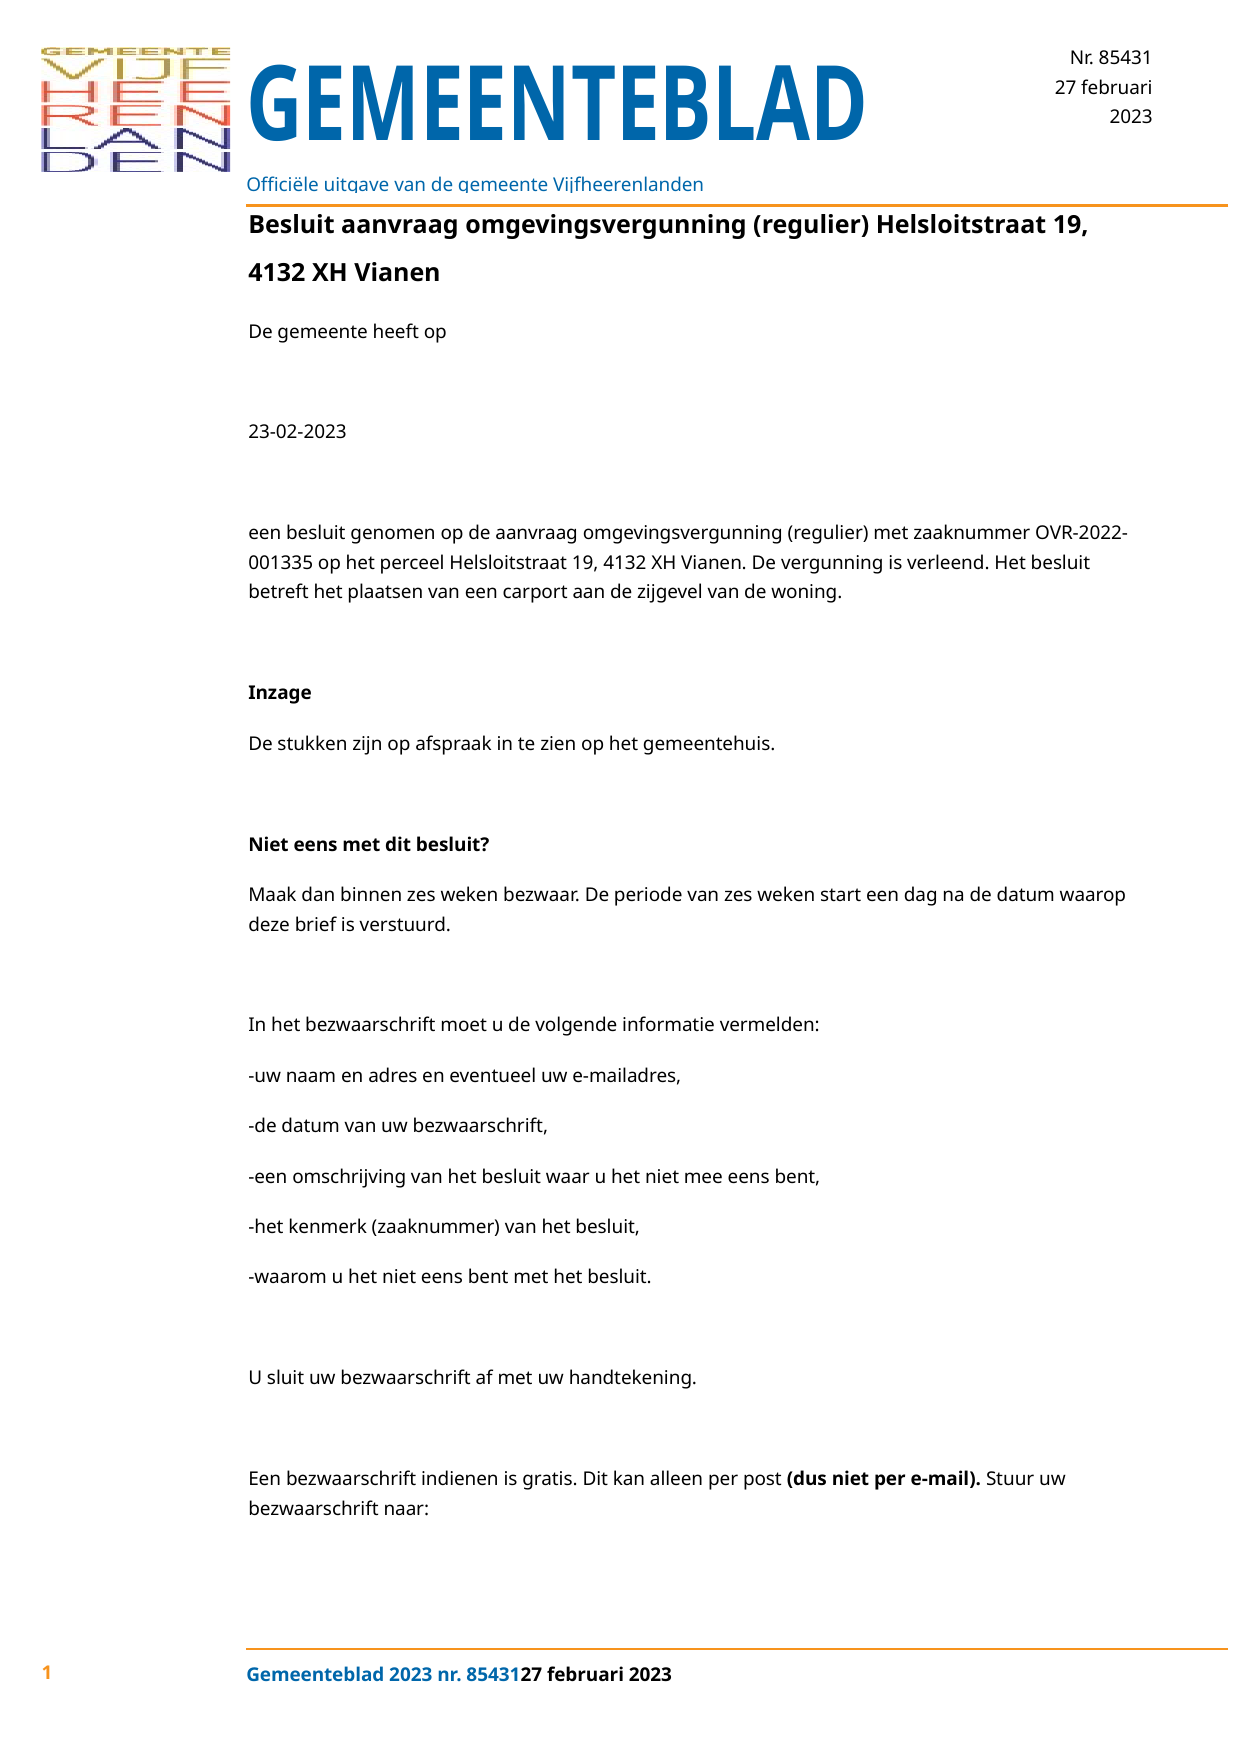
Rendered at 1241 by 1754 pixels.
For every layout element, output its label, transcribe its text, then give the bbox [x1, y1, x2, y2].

text -waarom u het niet eens bent met het besluit. [248, 1264, 1152, 1289]
text 23-02-2023 [248, 419, 1152, 444]
text U sluit uw bezwaarschrift af met uw handtekening. [248, 1364, 1152, 1390]
text Niet eens met dit besluit? [248, 831, 1152, 857]
text -de datum van uw bezwaarschrift, [248, 1112, 1152, 1138]
text In het bezwaarschrift moet u de volgende informatie vermelden: [248, 1012, 1152, 1037]
text De gemeente heeft op [248, 318, 1152, 344]
text -uw naam en adres en eventueel uw e-mailadres, [248, 1062, 1152, 1088]
text Een bezwaarschrift indienen is gratis. Dit kan alleen per post (dus niet per e-mail). Stuur uw bezwaarschrift naar: [248, 1465, 1152, 1521]
text Inzage [248, 679, 1152, 705]
picture [41, 47, 231, 172]
text Maak dan binnen zes weken bezwaar. De periode van zes weken start een dag na de datum waarop deze brief is verstuurd. [248, 881, 1152, 937]
text een besluit genomen op de aanvraag omgevingsvergunning (regulier) met zaaknummer OVR-2022-001335 op het perceel Helsloitstraat 19, 4132 XH Vianen. De vergunning is verleend. Het besluit betreft het plaatsen van een carport aan de zijgevel van de woning. [248, 519, 1152, 604]
text De stukken zijn op afspraak in te zien op het gemeentehuis. [248, 730, 1152, 756]
text -een omschrijving van het besluit waar u het niet mee eens bent, [248, 1163, 1152, 1189]
text -het kenmerk (zaaknummer) van het besluit, [248, 1213, 1152, 1239]
text Besluit aanvraag omgevingsvergunning (regulier) Helsloitstraat 19, 4132 XH Vianen [248, 207, 1152, 288]
